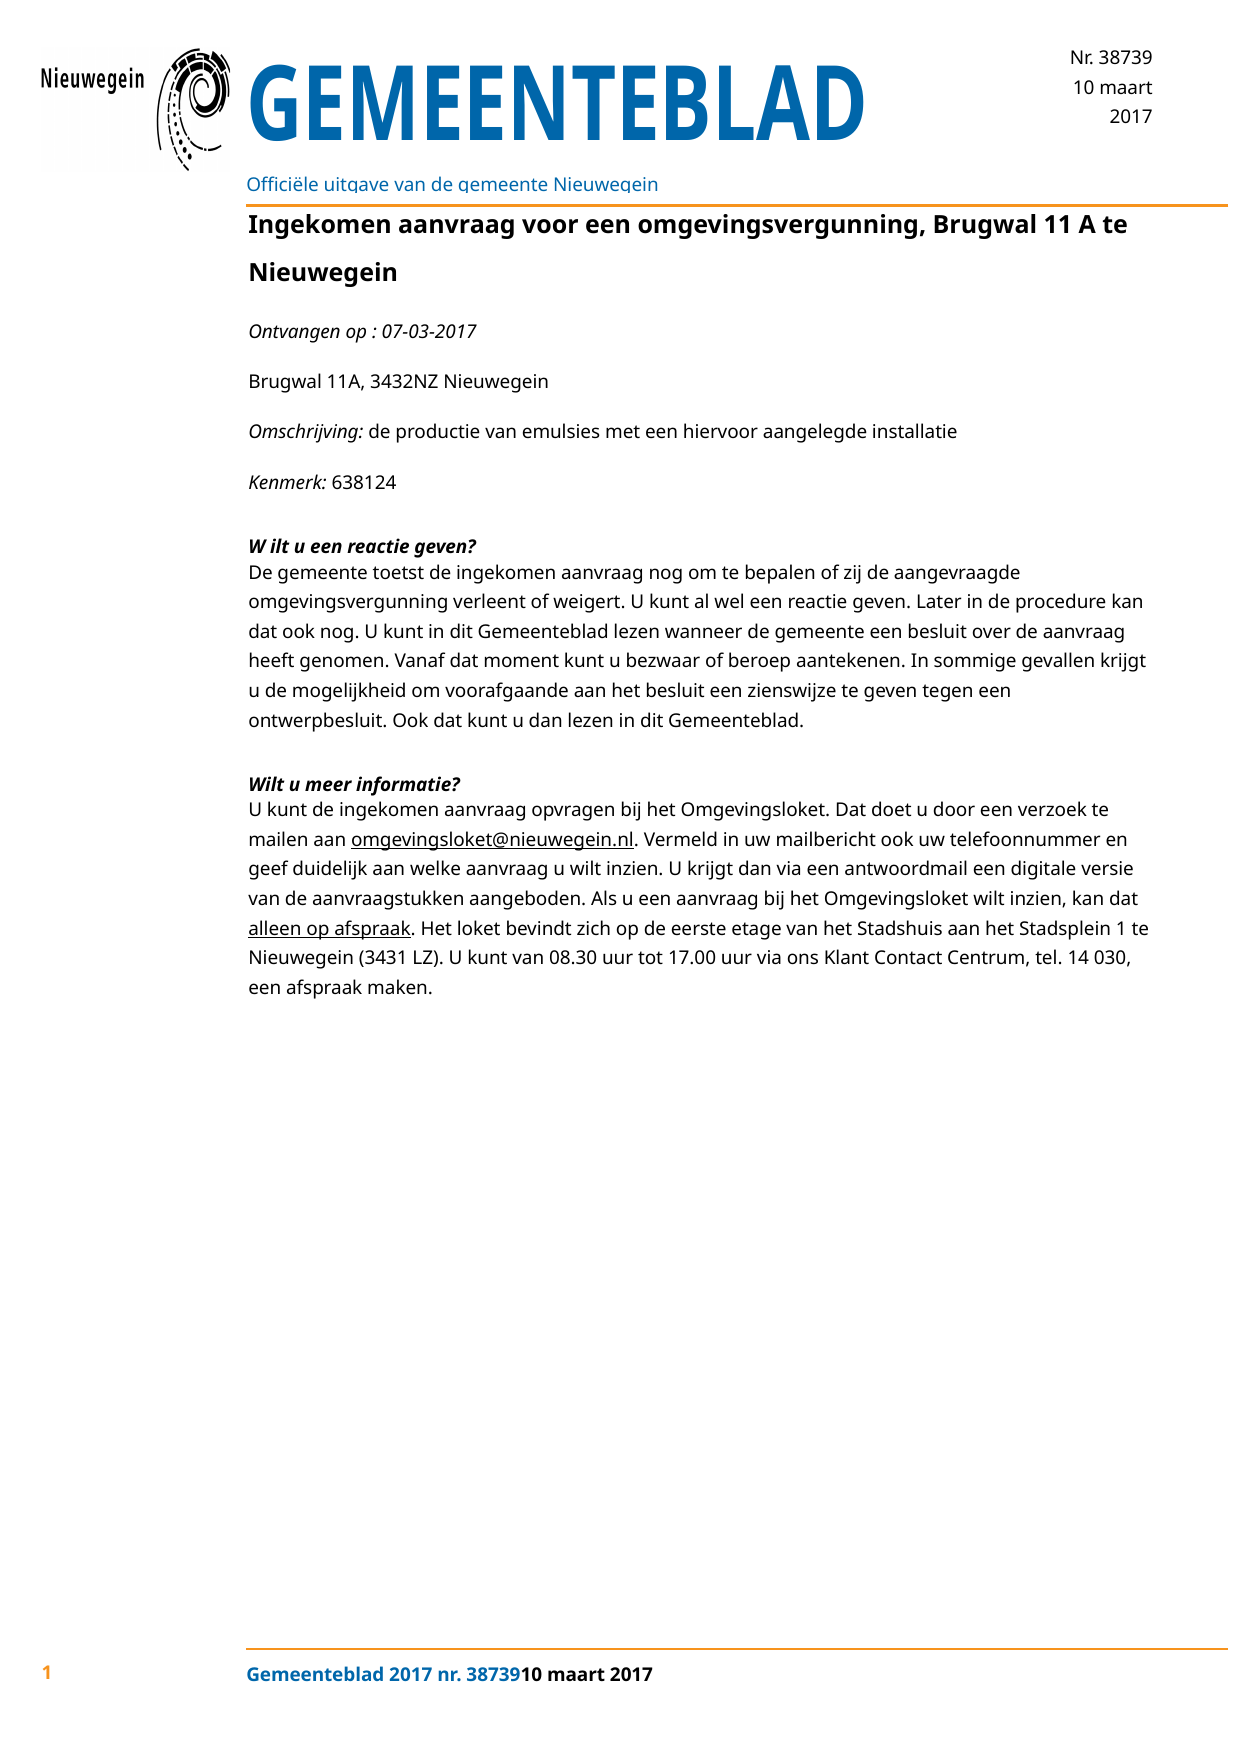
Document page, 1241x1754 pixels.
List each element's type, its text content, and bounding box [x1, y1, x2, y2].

text Kenmerk: 638124 [248, 469, 1152, 495]
text Ontvangen op : 07-03-2017 [248, 318, 1152, 344]
text U kunt de ingekomen aanvraag opvragen bij het Omgevingsloket. Dat doet u door een verzoek te mailen aan omgevingsloket@nieuwegein.nl. Vermeld in uw mailbericht ook uw telefoonnummer en geef duidelijk aan welke aanvraag u wilt inzien. U krijgt dan via een antwoordmail een digitale versie van de aanvraagstukken aangeboden. Als u een aanvraag bij het Omgevingsloket wilt inzien, kan dat alleen op afspraak. Het loket bevindt zich op de eerste etage van het Stadshuis aan het Stadsplein 1 te Nieuwegein (3431 LZ). U kunt van 08.30 uur tot 17.00 uur via ons Klant Contact Centrum, tel. 14 030, een afspraak maken. [248, 796, 1152, 1000]
text W ilt u een reactie geven? [248, 533, 1152, 559]
text Omschrijving: de productie van emulsies met een hiervoor aangelegde installatie [248, 419, 1152, 444]
text Brugwal 11A, 3432NZ Nieuwegein [248, 368, 1152, 394]
text Ingekomen aanvraag voor een omgevingsvergunning, Brugwal 11 A te Nieuwegein [248, 207, 1152, 288]
text De gemeente toetst de ingekomen aanvraag nog om te bepalen of zij de aangevraagde omgevingsvergunning verleent of weigert. U kunt al wel een reactie geven. Later in de procedure kan dat ook nog. U kunt in dit Gemeenteblad lezen wanneer de gemeente een besluit over de aanvraag heeft genomen. Vanaf dat moment kunt u bezwaar of beroep aantekenen. In sommige gevallen krijgt u de mogelijkheid om voorafgaande aan het besluit een zienswijze te geven tegen een ontwerpbesluit. Ook dat kunt u dan lezen in dit Gemeenteblad. [248, 559, 1152, 732]
picture [41, 47, 231, 172]
text Wilt u meer informatie? [248, 771, 1152, 796]
